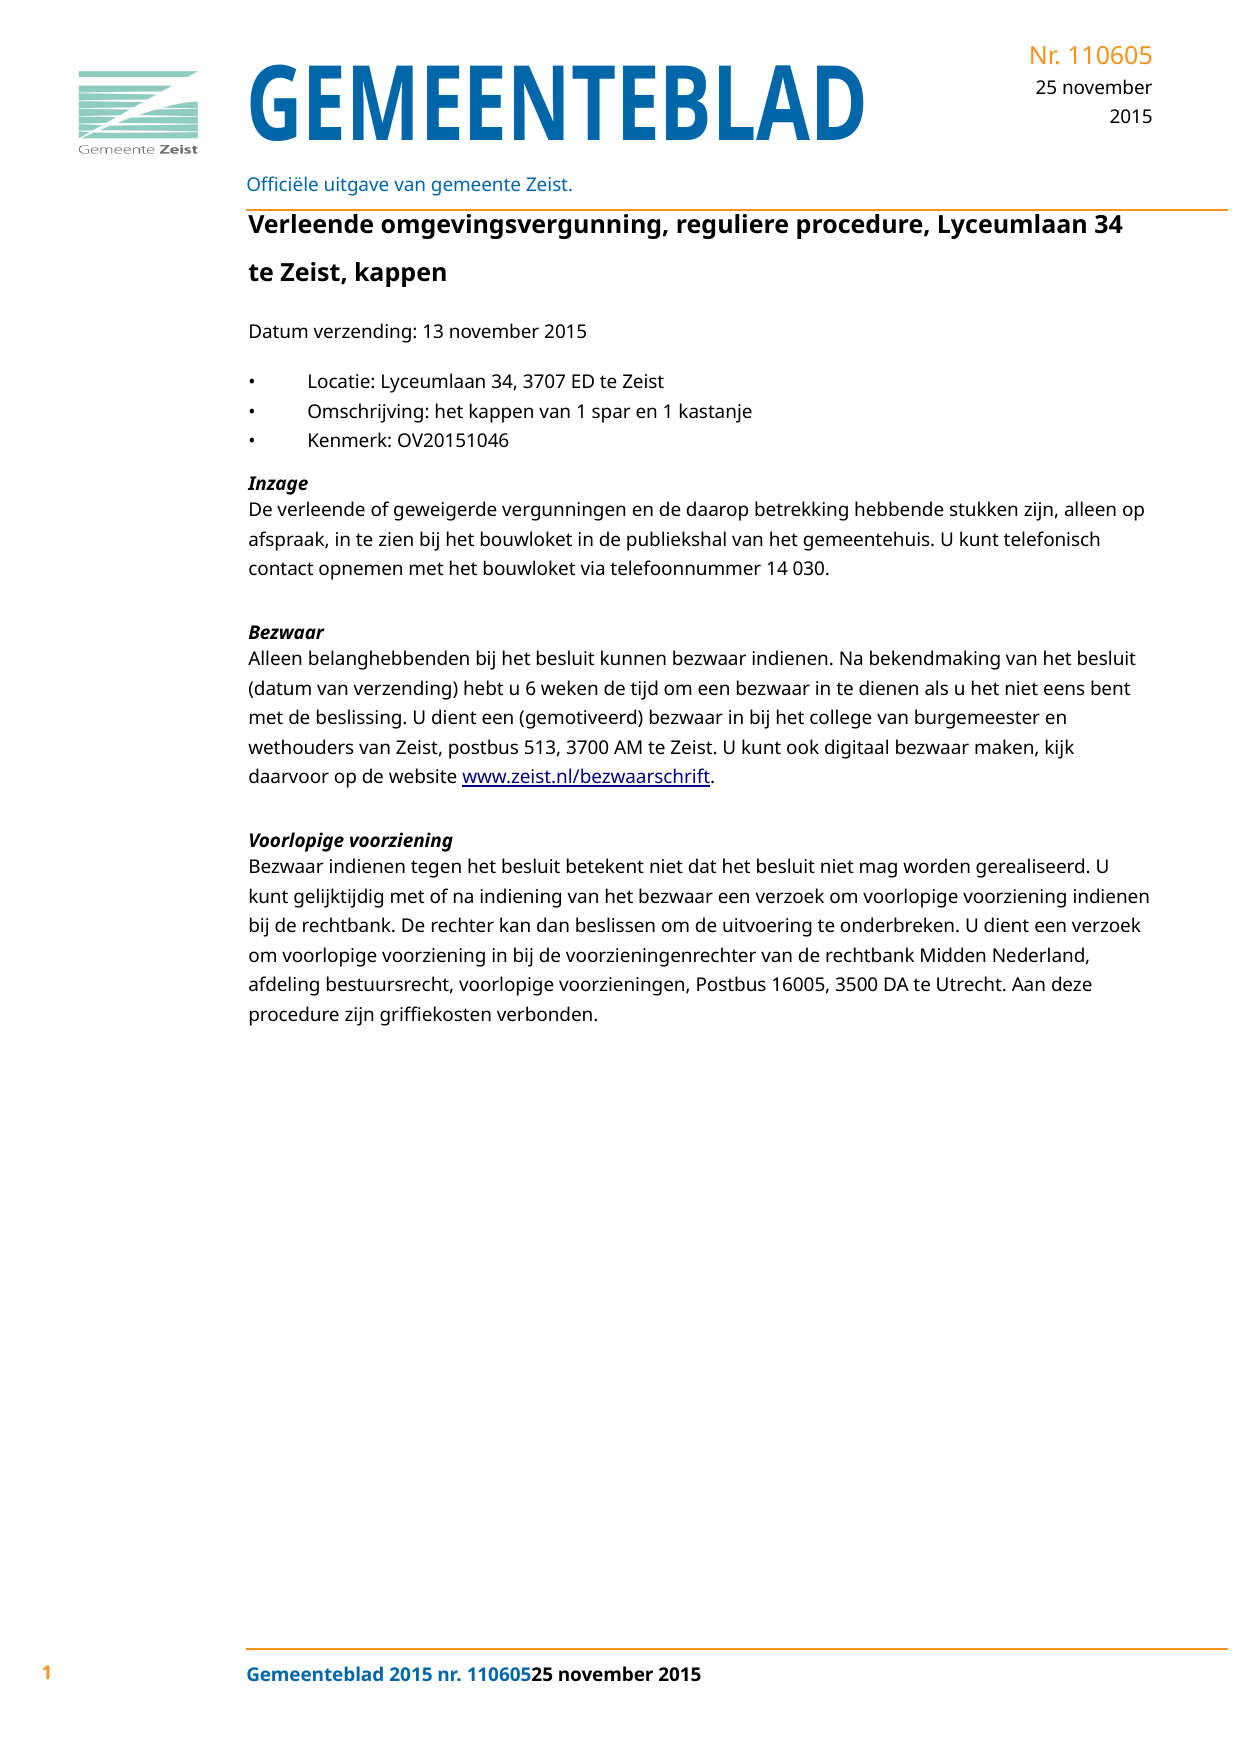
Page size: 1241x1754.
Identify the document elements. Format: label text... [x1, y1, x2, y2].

text Datum verzending: 13 november 2015 [248, 318, 1152, 344]
text Bezwaar indienen tegen het besluit betekent niet dat het besluit niet mag worden gerealiseerd. U kunt gelijktijdig met of na indiening van het bezwaar een verzoek om voorlopige voorziening indienen bij de rechtbank. De rechter kan dan beslissen om de uitvoering te onderbreken. U dient een verzoek om voorlopige voorziening in bij de voorzieningenrechter van de rechtbank Midden Nederland, afdeling bestuursrecht, voorlopige voorzieningen, Postbus 16005, 3500 DA te Utrecht. Aan deze procedure zijn griffiekosten verbonden. [248, 853, 1152, 1027]
text Alleen belanghebbenden bij het besluit kunnen bezwaar indienen. Na bekendmaking van het besluit (datum van verzending) hebt u 6 weken de tijd om een bezwaar in te dienen als u het niet eens bent met de beslissing. U dient een (gemotiveerd) bezwaar in bij het college van burgemeester en wethouders van Zeist, postbus 513, 3700 AM te Zeist. U kunt ook digitaal bezwaar maken, kijk daarvoor op de website www.zeist.nl/bezwaarschrift. [248, 645, 1152, 789]
text Inzage [248, 471, 1152, 496]
list Omschrijving: het kappen van 1 spar en 1 kastanje [248, 398, 1152, 424]
text Bezwaar [248, 619, 1152, 645]
picture [41, 47, 231, 172]
list Locatie: Lyceumlaan 34, 3707 ED te Zeist [248, 368, 1152, 394]
list Kenmerk: OV20151046 [248, 427, 1152, 453]
text Voorlopige voorziening [248, 827, 1152, 853]
text Verleende omgevingsvergunning, reguliere procedure, Lyceumlaan 34 te Zeist, kappen [248, 211, 1152, 288]
text De verleende of geweigerde vergunningen en de daarop betrekking hebbende stukken zijn, alleen op afspraak, in te zien bij het bouwloket in de publiekshal van het gemeentehuis. U kunt telefonisch contact opnemen met het bouwloket via telefoonnummer 14 030. [248, 496, 1152, 581]
